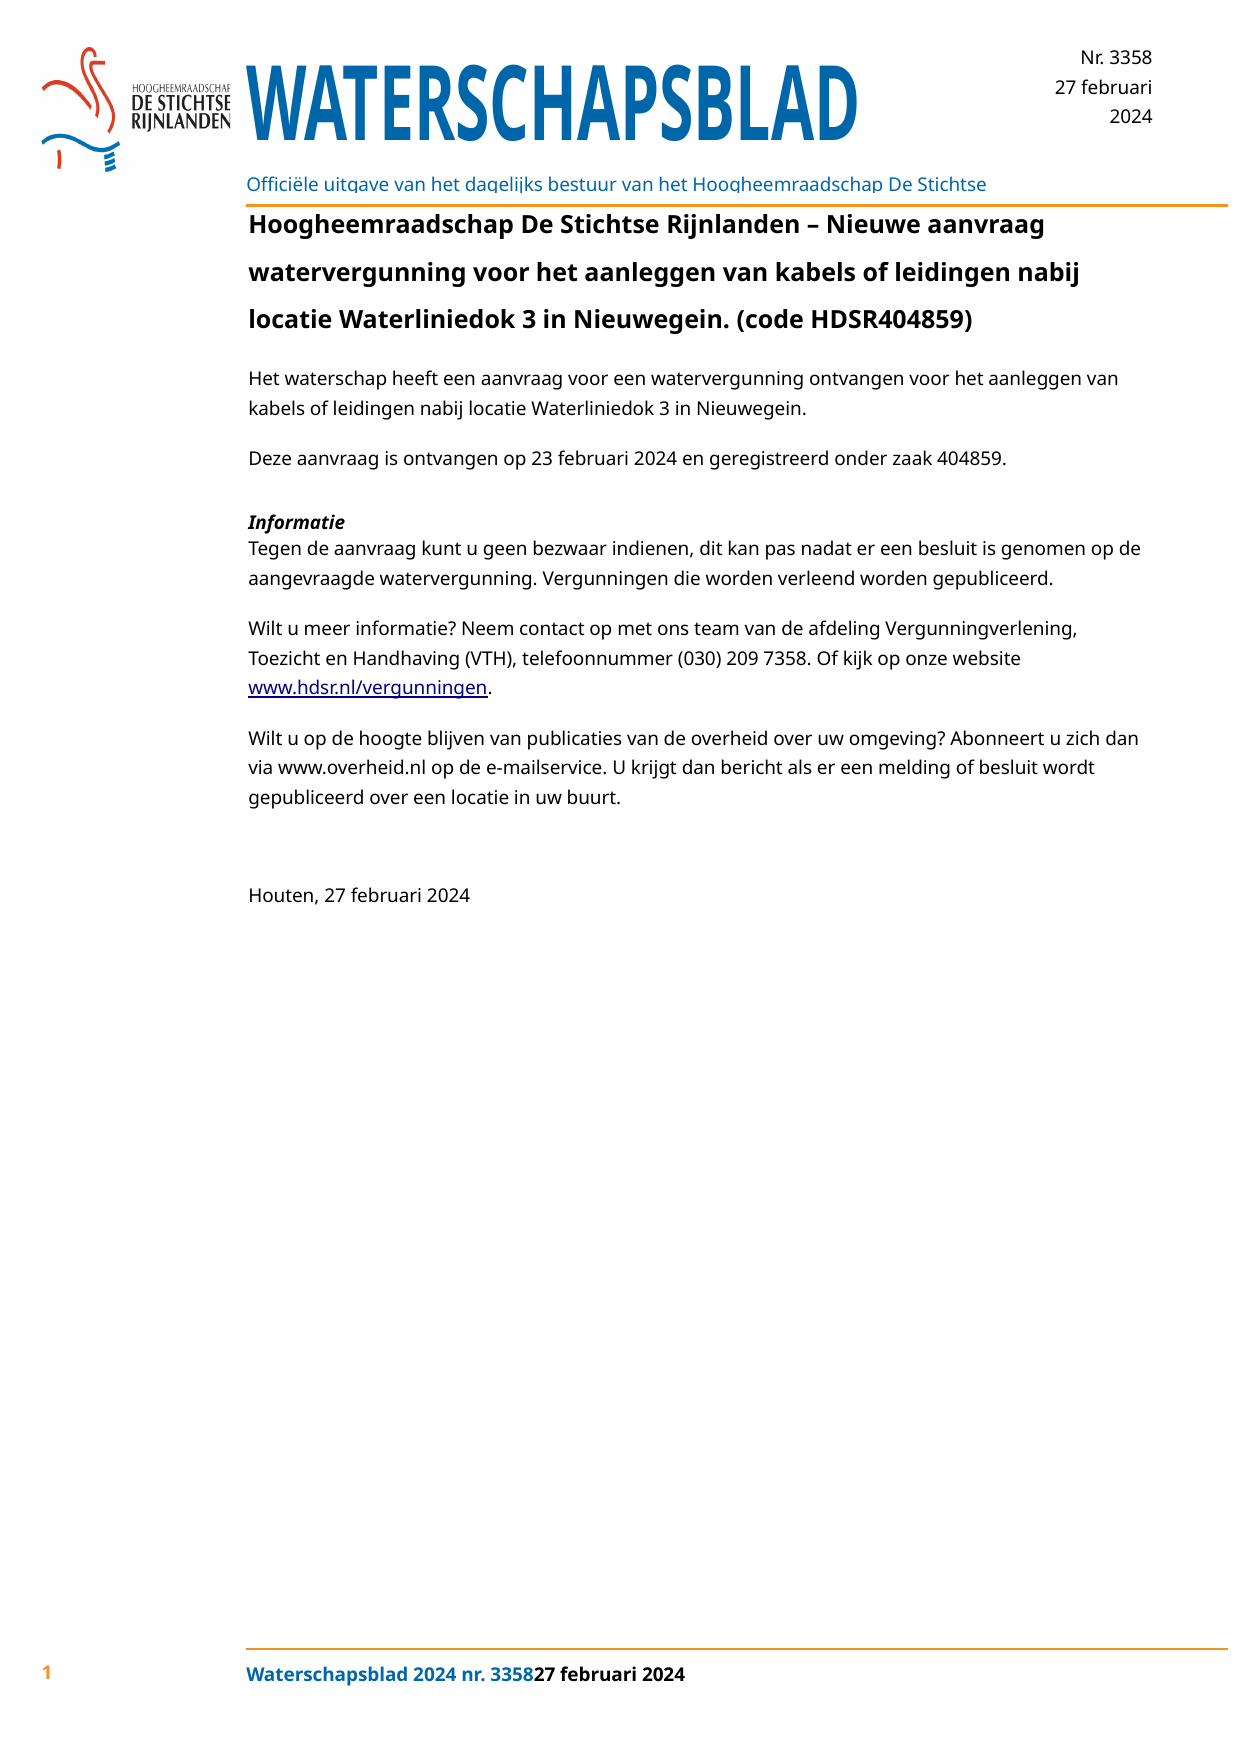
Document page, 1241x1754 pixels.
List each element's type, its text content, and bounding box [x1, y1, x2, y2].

picture [41, 47, 231, 172]
text Wilt u op de hoogte blijven van publicaties van de overheid over uw omgeving? Abonneert u zich dan via www.overheid.nl op de e-mailservice. U krijgt dan bericht als er een melding of besluit wordt gepubliceerd over een locatie in uw buurt. [248, 725, 1152, 810]
text Deze aanvraag is ontvangen op 23 februari 2024 en geregistreerd onder zaak 404859. [248, 446, 1152, 471]
text Hoogheemraadschap De Stichtse Rijnlanden – Nieuwe aanvraag watervergunning voor het aanleggen van kabels of leidingen nabij locatie Waterliniedok 3 in Nieuwegein. (code HDSR404859) [248, 207, 1152, 336]
text Houten, 27 februari 2024 [248, 882, 1152, 908]
text Het waterschap heeft een aanvraag voor een watervergunning ontvangen voor het aanleggen van kabels of leidingen nabij locatie Waterliniedok 3 in Nieuwegein. [248, 366, 1152, 421]
text Wilt u meer informatie? Neem contact op met ons team van de afdeling Vergunningverlening, Toezicht en Handhaving (VTH), telefoonnummer (030) 209 7358. Of kijk op onze website www.hdsr.nl/vergunningen. [248, 615, 1152, 700]
text Informatie [248, 509, 1152, 535]
text Tegen de aanvraag kunt u geen bezwaar indienen, dit kan pas nadat er een besluit is genomen op de aangevraagde watervergunning. Vergunningen die worden verleend worden gepubliceerd. [248, 535, 1152, 591]
